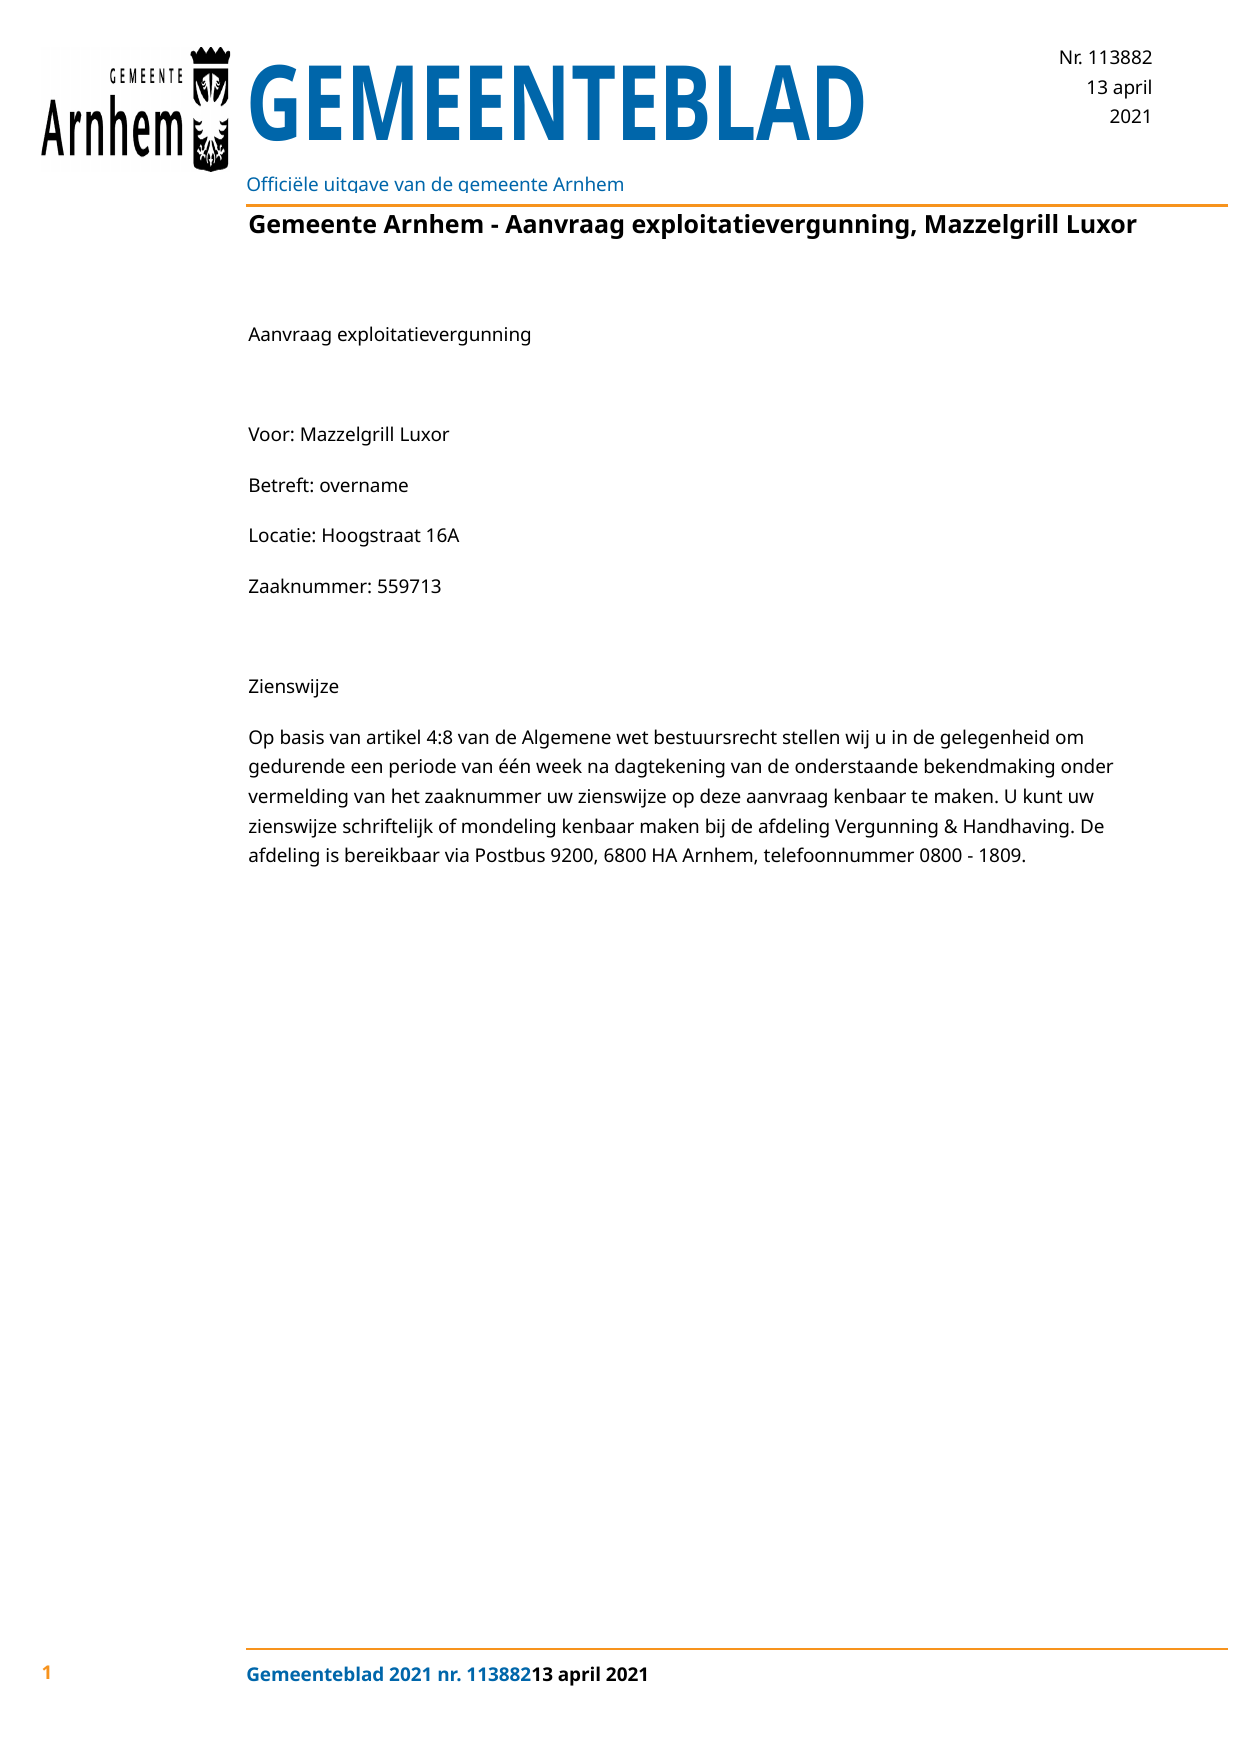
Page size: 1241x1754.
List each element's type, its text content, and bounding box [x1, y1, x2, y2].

text Op basis van artikel 4:8 van de Algemene wet bestuursrecht stellen wij u in de gelegenheid om gedurende een periode van één week na dagtekening van de onderstaande bekendmaking onder vermelding van het zaaknummer uw zienswijze op deze aanvraag kenbaar te maken. U kunt uw zienswijze schriftelijk of mondeling kenbaar maken bij de afdeling Vergunning & Handhaving. De afdeling is bereikbaar via Postbus 9200, 6800 HA Arnhem, telefoonnummer 0800 - 1809. [248, 724, 1152, 868]
text Betreft: overname [248, 472, 1152, 498]
text Aanvraag exploitatievergunning [248, 321, 1152, 346]
picture [41, 47, 231, 172]
text Zienswijze [248, 674, 1152, 699]
text Gemeente Arnhem - Aanvraag exploitatievergunning, Mazzelgrill Luxor [248, 207, 1152, 241]
text Zaaknummer: 559713 [248, 573, 1152, 598]
text Voor: Mazzelgrill Luxor [248, 422, 1152, 447]
text Locatie: Hoogstraat 16A [248, 522, 1152, 548]
